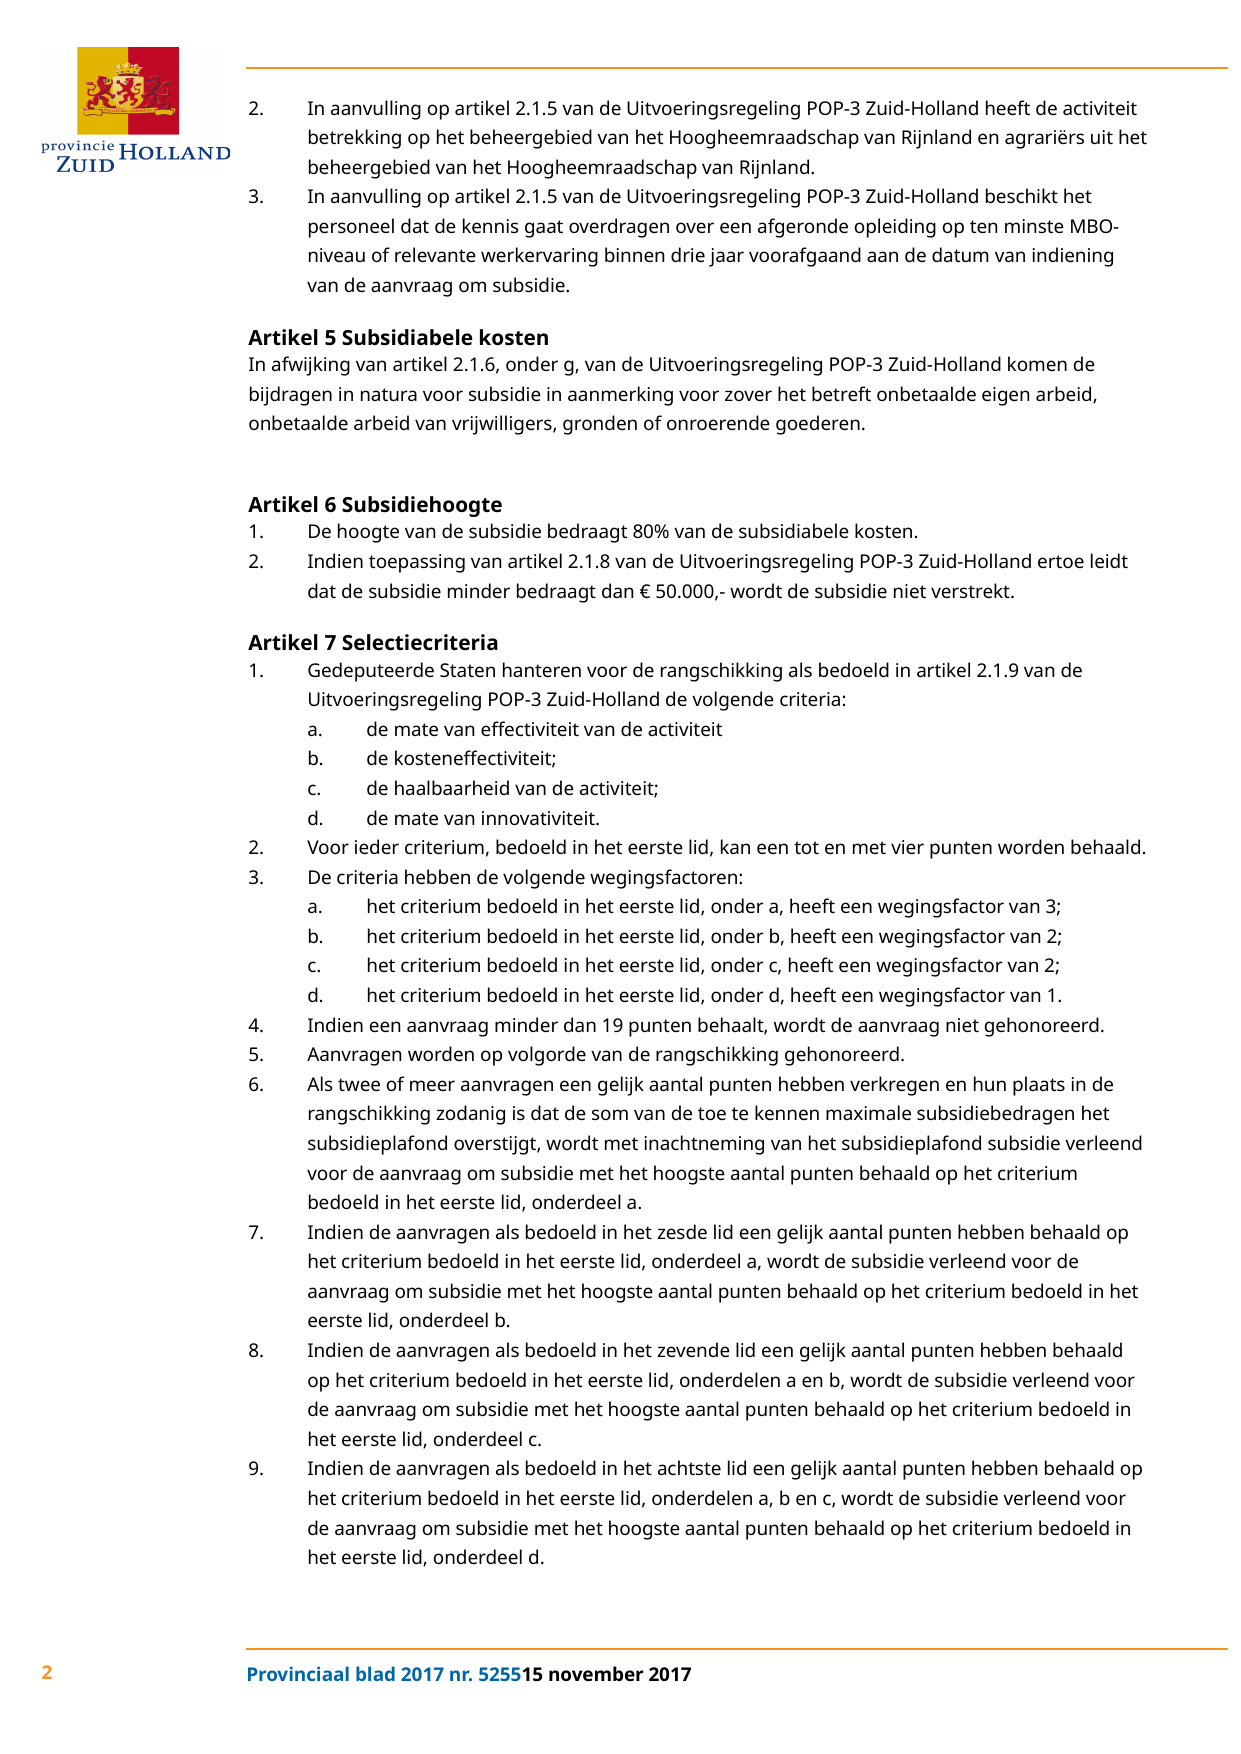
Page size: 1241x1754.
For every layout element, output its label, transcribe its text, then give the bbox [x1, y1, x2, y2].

list Indien de aanvragen als bedoeld in het achtste lid een gelijk aantal punten hebben behaald op het criterium bedoeld in het eerste lid, onderdelen a, b en c, wordt de subsidie verleend voor de aanvraag om subsidie met het hoogste aantal punten behaald op het criterium bedoeld in het eerste lid, onderdeel d. [248, 1456, 1152, 1570]
list het criterium bedoeld in het eerste lid, onder d, heeft een wegingsfactor van 1. [307, 982, 1152, 1008]
picture [41, 47, 231, 172]
list Als twee of meer aanvragen een gelijk aantal punten hebben verkregen en hun plaats in de rangschikking zodanig is dat de som van de toe te kennen maximale subsidiebedragen het subsidieplafond overstijgt, wordt met inachtneming van het subsidieplafond subsidie verleend voor de aanvraag om subsidie met het hoogste aantal punten behaald op het criterium bedoeld in het eerste lid, onderdeel a. [248, 1071, 1152, 1215]
text Artikel 7 Selectiecriteria [248, 628, 1152, 657]
list De hoogte van de subsidie bedraagt 80% van de subsidiabele kosten. [248, 519, 1152, 544]
list Indien een aanvraag minder dan 19 punten behaalt, wordt de aanvraag niet gehonoreerd. [248, 1012, 1152, 1037]
list In aanvulling op artikel 2.1.5 van de Uitvoeringsregeling POP-3 Zuid-Holland beschikt het personeel dat de kennis gaat overdragen over een afgeronde opleiding op ten minste MBO-niveau of relevante werkervaring binnen drie jaar voorafgaand aan de datum van indiening van de aanvraag om subsidie. [248, 183, 1152, 298]
list het criterium bedoeld in het eerste lid, onder a, heeft een wegingsfactor van 3; [307, 893, 1152, 919]
list Indien de aanvragen als bedoeld in het zesde lid een gelijk aantal punten hebben behaald op het criterium bedoeld in het eerste lid, onderdeel a, wordt de subsidie verleend voor de aanvraag om subsidie met het hoogste aantal punten behaald op het criterium bedoeld in het eerste lid, onderdeel b. [248, 1219, 1152, 1333]
list het criterium bedoeld in het eerste lid, onder c, heeft een wegingsfactor van 2; [307, 953, 1152, 978]
list De criteria hebben de volgende wegingsfactoren: [248, 864, 1152, 889]
list de haalbaarheid van de activiteit; [307, 775, 1152, 801]
list de kosteneffectiviteit; [307, 746, 1152, 771]
list Indien de aanvragen als bedoeld in het zevende lid een gelijk aantal punten hebben behaald op het criterium bedoeld in het eerste lid, onderdelen a en b, wordt de subsidie verleend voor de aanvraag om subsidie met het hoogste aantal punten behaald op het criterium bedoeld in het eerste lid, onderdeel c. [248, 1337, 1152, 1452]
list In aanvulling op artikel 2.1.5 van de Uitvoeringsregeling POP-3 Zuid-Holland heeft de activiteit betrekking op het beheergebied van het Hoogheemraadschap van Rijnland en agrariërs uit het beheergebied van het Hoogheemraadschap van Rijnland. [248, 95, 1152, 180]
list Gedeputeerde Staten hanteren voor de rangschikking als bedoeld in artikel 2.1.9 van de Uitvoeringsregeling POP-3 Zuid-Holland de volgende criteria: [248, 657, 1152, 712]
text Artikel 5 Subsidiabele kosten [248, 323, 1152, 351]
list de mate van innovativiteit. [307, 805, 1152, 830]
list de mate van effectiviteit van de activiteit [307, 716, 1152, 742]
text In afwijking van artikel 2.1.6, onder g, van de Uitvoeringsregeling POP-3 Zuid-Holland komen de bijdragen in natura voor subsidie in aanmerking voor zover het betreft onbetaalde eigen arbeid, onbetaalde arbeid van vrijwilligers, gronden of onroerende goederen. [248, 351, 1152, 436]
list Aanvragen worden op volgorde van de rangschikking gehonoreerd. [248, 1041, 1152, 1067]
list Indien toepassing van artikel 2.1.8 van de Uitvoeringsregeling POP-3 Zuid-Holland ertoe leidt dat de subsidie minder bedraagt dan € 50.000,- wordt de subsidie niet verstrekt. [248, 548, 1152, 604]
text Artikel 6 Subsidiehoogte [248, 490, 1152, 519]
list het criterium bedoeld in het eerste lid, onder b, heeft een wegingsfactor van 2; [307, 923, 1152, 949]
list Voor ieder criterium, bedoeld in het eerste lid, kan een tot en met vier punten worden behaald. [248, 834, 1152, 860]
